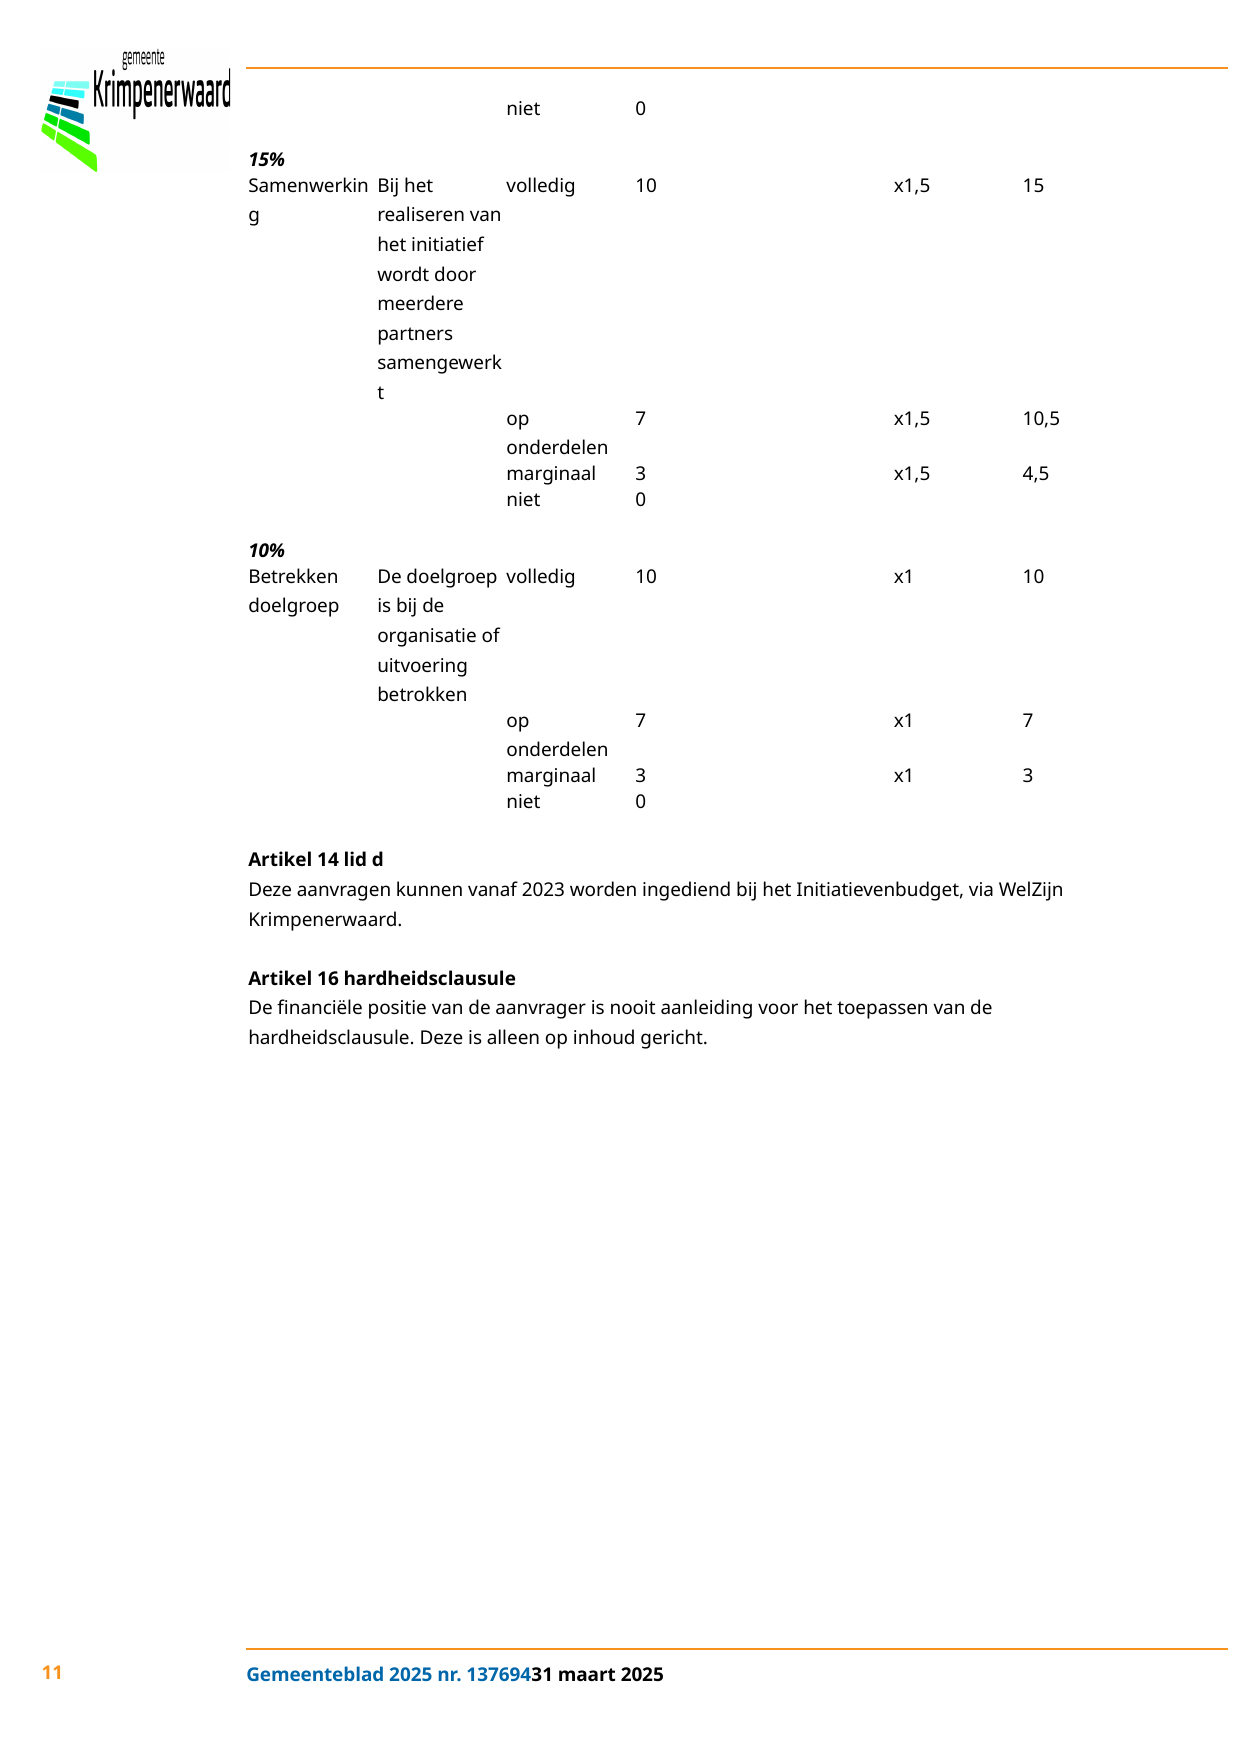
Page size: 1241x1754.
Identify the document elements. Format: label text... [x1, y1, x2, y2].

table_cell [248, 121, 377, 146]
table_cell [764, 763, 893, 788]
table_cell [377, 788, 506, 814]
table_cell [1023, 146, 1152, 172]
table_cell 4,5 [1023, 460, 1152, 486]
table_cell [248, 405, 377, 460]
text Artikel 14 lid d [248, 847, 1152, 872]
table_cell [377, 95, 506, 121]
text De financiële positie van de aanvrager is nooit aanleiding voor het toepassen van de hardheidsclausule. Deze is alleen op inhoud gericht. [248, 994, 1152, 1050]
table_cell 7 [635, 707, 764, 762]
table_cell [894, 486, 1022, 512]
table_cell [248, 788, 377, 814]
table_cell x1 [894, 763, 1022, 788]
table_cell 10 [635, 563, 764, 707]
table_cell 10 [1023, 563, 1152, 707]
table_cell 3 [635, 763, 764, 788]
table_cell 0 [635, 788, 764, 814]
table_cell [1023, 537, 1152, 563]
table_cell [506, 512, 635, 537]
table_cell 15% [248, 146, 893, 172]
table_cell [377, 405, 506, 460]
table_cell [377, 707, 506, 762]
table_cell [248, 95, 377, 121]
table_cell [377, 763, 506, 788]
table_cell volledig [506, 172, 635, 405]
text Artikel 16 hardheidsclausule [248, 965, 1152, 991]
table_cell [377, 460, 506, 486]
table_cell 7 [635, 405, 764, 460]
table_cell [248, 460, 377, 486]
table_cell [764, 405, 893, 460]
table_cell [248, 707, 377, 762]
table_cell De doelgroep is bij de organisatie of uitvoering betrokken [377, 563, 506, 707]
table_cell x1 [894, 563, 1022, 707]
table_cell 10% [248, 537, 893, 563]
table_cell [764, 95, 893, 121]
table_cell [506, 121, 635, 146]
table_cell [377, 512, 506, 537]
table_cell 3 [635, 460, 764, 486]
table_cell [764, 460, 893, 486]
table_cell [894, 146, 1022, 172]
table_cell [248, 763, 377, 788]
table_cell niet [506, 486, 635, 512]
table_cell x1,5 [894, 460, 1022, 486]
table_cell [894, 95, 1022, 121]
table_cell [1023, 788, 1152, 814]
table_cell x1,5 [894, 405, 1022, 460]
table_cell [894, 512, 1022, 537]
picture [41, 47, 231, 172]
table_cell x1 [894, 707, 1022, 762]
table_cell 10,5 [1023, 405, 1152, 460]
table_cell 15 [1023, 172, 1152, 405]
table_cell [1023, 486, 1152, 512]
table_cell [764, 563, 893, 707]
table_cell [635, 121, 764, 146]
table_cell 10 [635, 172, 764, 405]
table_cell [894, 788, 1022, 814]
table_cell 3 [1023, 763, 1152, 788]
table_cell [377, 121, 506, 146]
table_cell niet [506, 95, 635, 121]
table_cell Samenwerking [248, 172, 377, 405]
table_cell Bij het realiseren van het initiatief wordt door meerdere partners samengewerkt [377, 172, 506, 405]
table_cell op onderdelen [506, 707, 635, 762]
table_cell op onderdelen [506, 405, 635, 460]
table_cell [764, 121, 893, 146]
table_cell [248, 512, 377, 537]
table_cell marginaal [506, 763, 635, 788]
table_cell 0 [635, 486, 764, 512]
table_cell x1,5 [894, 172, 1022, 405]
table_cell [377, 486, 506, 512]
table_cell [1023, 95, 1152, 121]
table_cell [764, 172, 893, 405]
table_cell 7 [1023, 707, 1152, 762]
table_cell volledig [506, 563, 635, 707]
table_cell [248, 486, 377, 512]
table_cell [764, 788, 893, 814]
table_cell [764, 707, 893, 762]
table_cell [894, 537, 1022, 563]
table_cell niet [506, 788, 635, 814]
table_cell [764, 512, 893, 537]
table_cell Betrekken doelgroep [248, 563, 377, 707]
table_cell [764, 486, 893, 512]
table_cell 0 [635, 95, 764, 121]
table_cell [635, 512, 764, 537]
table_cell [1023, 121, 1152, 146]
table_cell [1023, 512, 1152, 537]
table_cell [894, 121, 1022, 146]
text Deze aanvragen kunnen vanaf 2023 worden ingediend bij het Initiatievenbudget, via WelZijn Krimpenerwaard. [248, 876, 1152, 932]
table_cell marginaal [506, 460, 635, 486]
